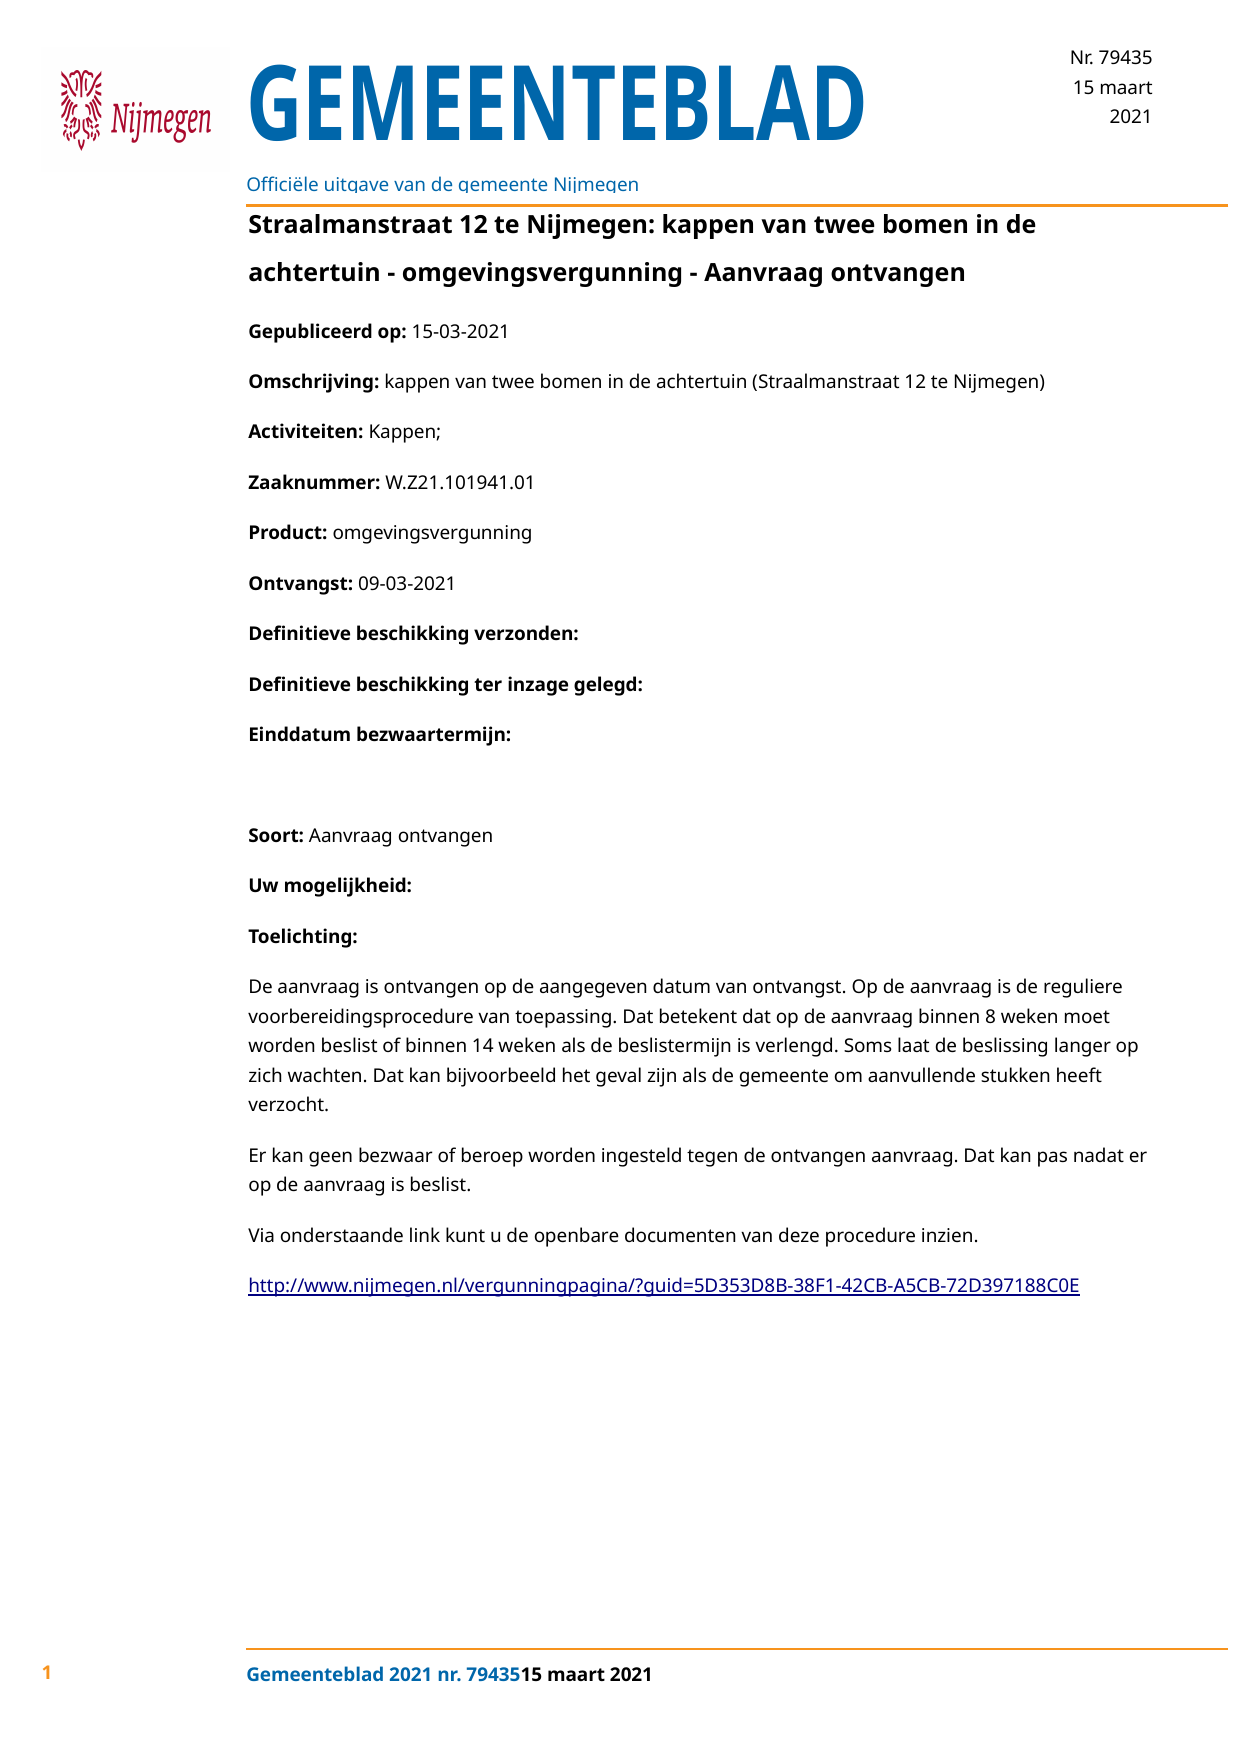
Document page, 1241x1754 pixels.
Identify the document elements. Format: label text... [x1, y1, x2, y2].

text Straalmanstraat 12 te Nijmegen: kappen van twee bomen in de achtertuin - omgevingsvergunning - Aanvraag ontvangen [248, 207, 1152, 288]
text Toelichting: [248, 923, 1152, 949]
text De aanvraag is ontvangen op de aangegeven datum van ontvangst. Op de aanvraag is de reguliere voorbereidingsprocedure van toepassing. Dat betekent dat op de aanvraag binnen 8 weken moet worden beslist of binnen 14 weken als de beslistermijn is verlengd. Soms laat de beslissing langer op zich wachten. Dat kan bijvoorbeeld het geval zijn als de gemeente om aanvullende stukken heeft verzocht. [248, 973, 1152, 1117]
text Uw mogelijkheid: [248, 872, 1152, 898]
text Definitieve beschikking ter inzage gelegd: [248, 671, 1152, 697]
text Activiteiten: Kappen; [248, 419, 1152, 444]
picture [41, 47, 231, 172]
text Omschrijving: kappen van twee bomen in de achtertuin (Straalmanstraat 12 te Nijmegen) [248, 368, 1152, 394]
text Zaaknummer: W.Z21.101941.01 [248, 469, 1152, 495]
text Er kan geen bezwaar of beroep worden ingesteld tegen de ontvangen aanvraag. Dat kan pas nadat er op de aanvraag is beslist. [248, 1142, 1152, 1197]
text Definitieve beschikking verzonden: [248, 620, 1152, 646]
text Soort: Aanvraag ontvangen [248, 822, 1152, 848]
text Gepubliceerd op: 15-03-2021 [248, 318, 1152, 344]
text Product: omgevingsvergunning [248, 519, 1152, 545]
text Ontvangst: 09-03-2021 [248, 570, 1152, 596]
text Via onderstaande link kunt u de openbare documenten van deze procedure inzien. [248, 1222, 1152, 1248]
text http://www.nijmegen.nl/vergunningpagina/?guid=5D353D8B-38F1-42CB-A5CB-72D397188C0E [248, 1272, 1152, 1298]
text Einddatum bezwaartermijn: [248, 721, 1152, 747]
